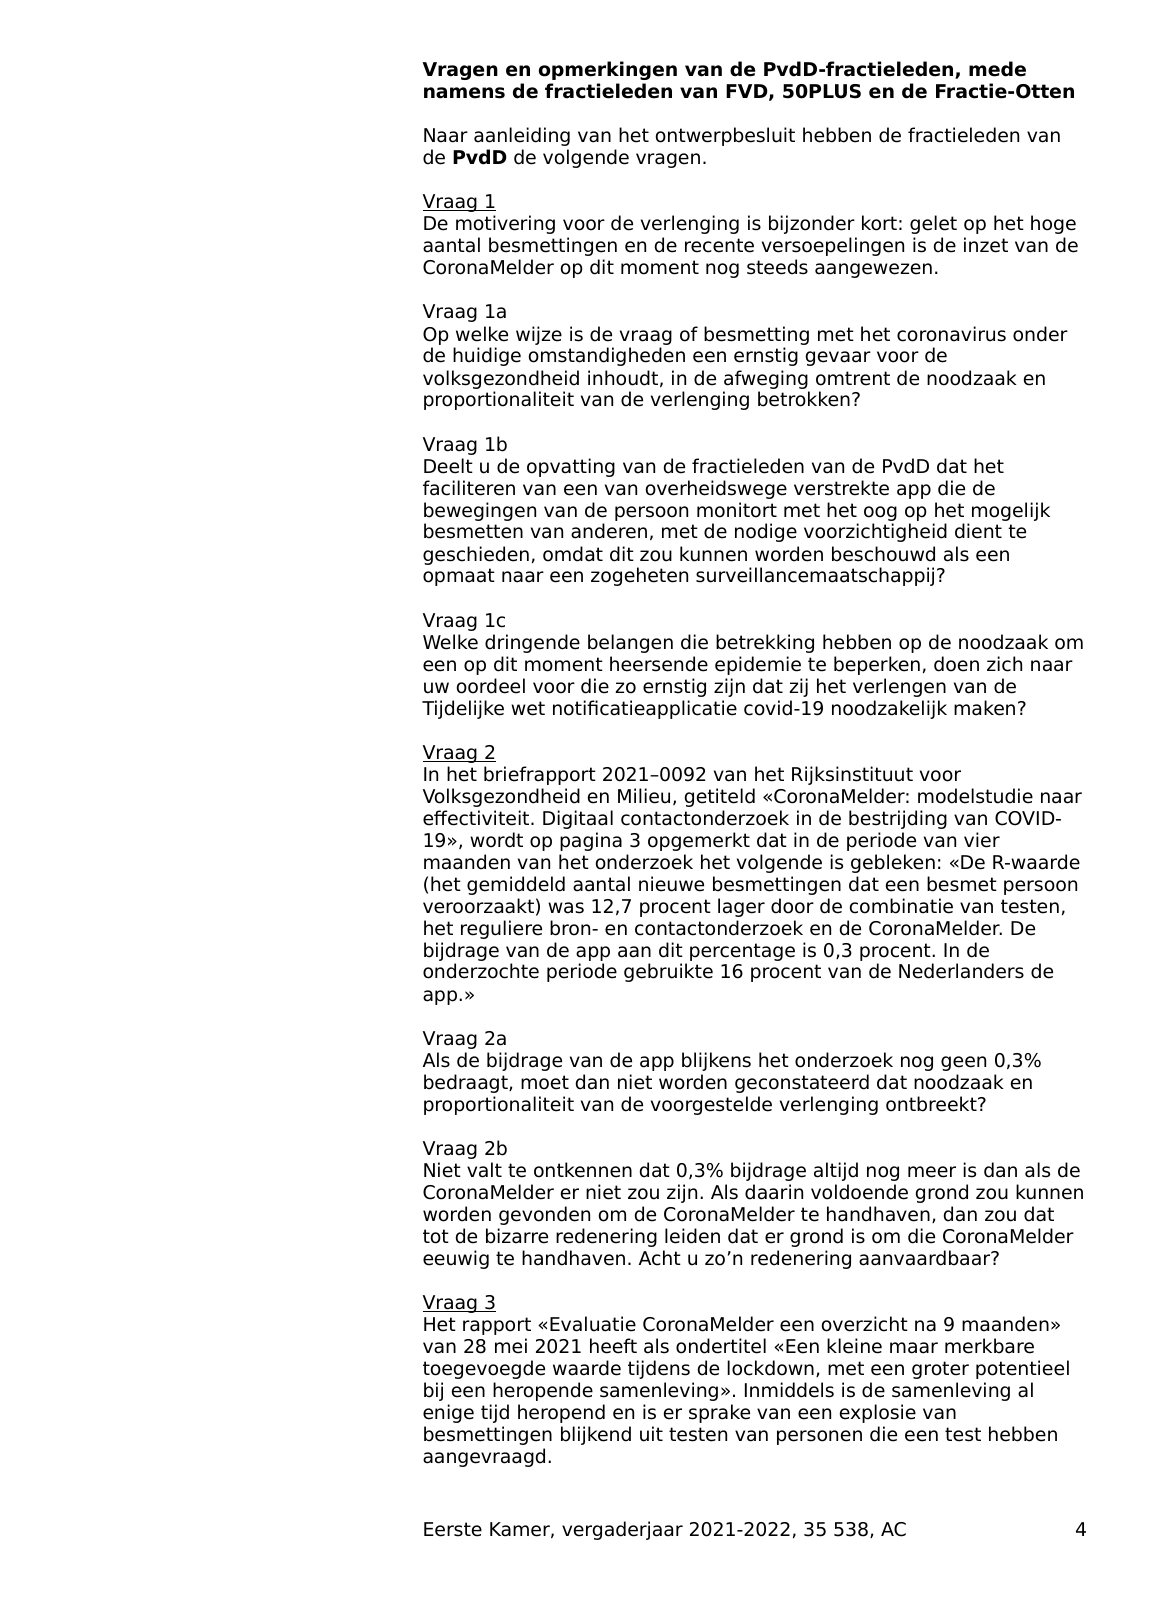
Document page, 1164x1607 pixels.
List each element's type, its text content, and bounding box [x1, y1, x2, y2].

text De motivering voor de verlenging is bijzonder kort: gelet op het hoge aantal besmettingen en de recente versoepelingen is de inzet van de CoronaMelder op dit moment nog steeds aangewezen. [422, 213, 1087, 279]
text Als de bijdrage van de app blijkens het onderzoek nog geen 0,3% bedraagt, moet dan niet worden geconstateerd dat noodzaak en proportionaliteit van de voorgestelde verlenging ontbreekt? [422, 1049, 1087, 1116]
subtitle Vraag 2b [422, 1138, 1087, 1160]
text Op welke wijze is de vraag of besmetting met het coronavirus onder de huidige omstandigheden een ernstig gevaar voor de volksgezondheid inhoudt, in de afweging omtrent de noodzaak en proportionaliteit van de verlenging betrokken? [422, 323, 1087, 411]
subtitle Vraag 2a [422, 1028, 1087, 1049]
subtitle Vragen en opmerkingen van de PvdD-fractieleden, mede namens de fractieleden van FVD, 50PLUS en de Fractie-Otten [422, 59, 1087, 103]
text Naar aanleiding van het ontwerpbesluit hebben de fractieleden van de PvdD de volgende vragen. [422, 125, 1087, 169]
subtitle Vraag 1a [422, 301, 1087, 323]
subtitle Vraag 1 [422, 191, 1087, 213]
text Welke dringende belangen die betrekking hebben op de noodzaak om een op dit moment heersende epidemie te beperken, doen zich naar uw oordeel voor die zo ernstig zijn dat zij het verlengen van de Tijdelijke wet notificatieapplicatie covid-19 noodzakelijk maken? [422, 632, 1087, 719]
subtitle Vraag 1c [422, 609, 1087, 632]
subtitle Vraag 3 [422, 1292, 1087, 1314]
text Het rapport «Evaluatie CoronaMelder een overzicht na 9 maanden» van 28 mei 2021 heeft als ondertitel «Een kleine maar merkbare toegevoegde waarde tijdens de lockdown, met een groter potentieel bij een heropende samenleving». Inmiddels is de samenleving al enige tijd heropend en is er sprake van een explosie van besmettingen blijkend uit testen van personen die een test hebben aangevraagd. [422, 1314, 1087, 1468]
text In het briefrapport 2021–0092 van het Rijksinstituut voor Volksgezondheid en Milieu, getiteld «CoronaMelder: modelstudie naar effectiviteit. Digitaal contactonderzoek in de bestrijding van COVID-19», wordt op pagina 3 opgemerkt dat in de periode van vier maanden van het onderzoek het volgende is gebleken: «De R-waarde (het gemiddeld aantal nieuwe besmettingen dat een besmet persoon veroorzaakt) was 12,7 procent lager door de combinatie van testen, het reguliere bron- en contactonderzoek en de CoronaMelder. De bijdrage van de app aan dit percentage is 0,3 procent. In de onderzochte periode gebruikte 16 procent van de Nederlanders de app.» [422, 764, 1087, 1005]
text Deelt u de opvatting van de fractieleden van de PvdD dat het faciliteren van een van overheidswege verstrekte app die de bewegingen van de persoon monitort met het oog op het mogelijk besmetten van anderen, met de nodige voorzichtigheid dient te geschieden, omdat dit zou kunnen worden beschouwd als een opmaat naar een zogeheten surveillancemaatschappij? [422, 456, 1087, 587]
text Niet valt te ontkennen dat 0,3% bijdrage altijd nog meer is dan als de CoronaMelder er niet zou zijn. Als daarin voldoende grond zou kunnen worden gevonden om de CoronaMelder te handhaven, dan zou dat tot de bizarre redenering leiden dat er grond is om die CoronaMelder eeuwig te handhaven. Acht u zo’n redenering aanvaardbaar? [422, 1160, 1087, 1269]
subtitle Vraag 1b [422, 433, 1087, 456]
subtitle Vraag 2 [422, 742, 1087, 764]
